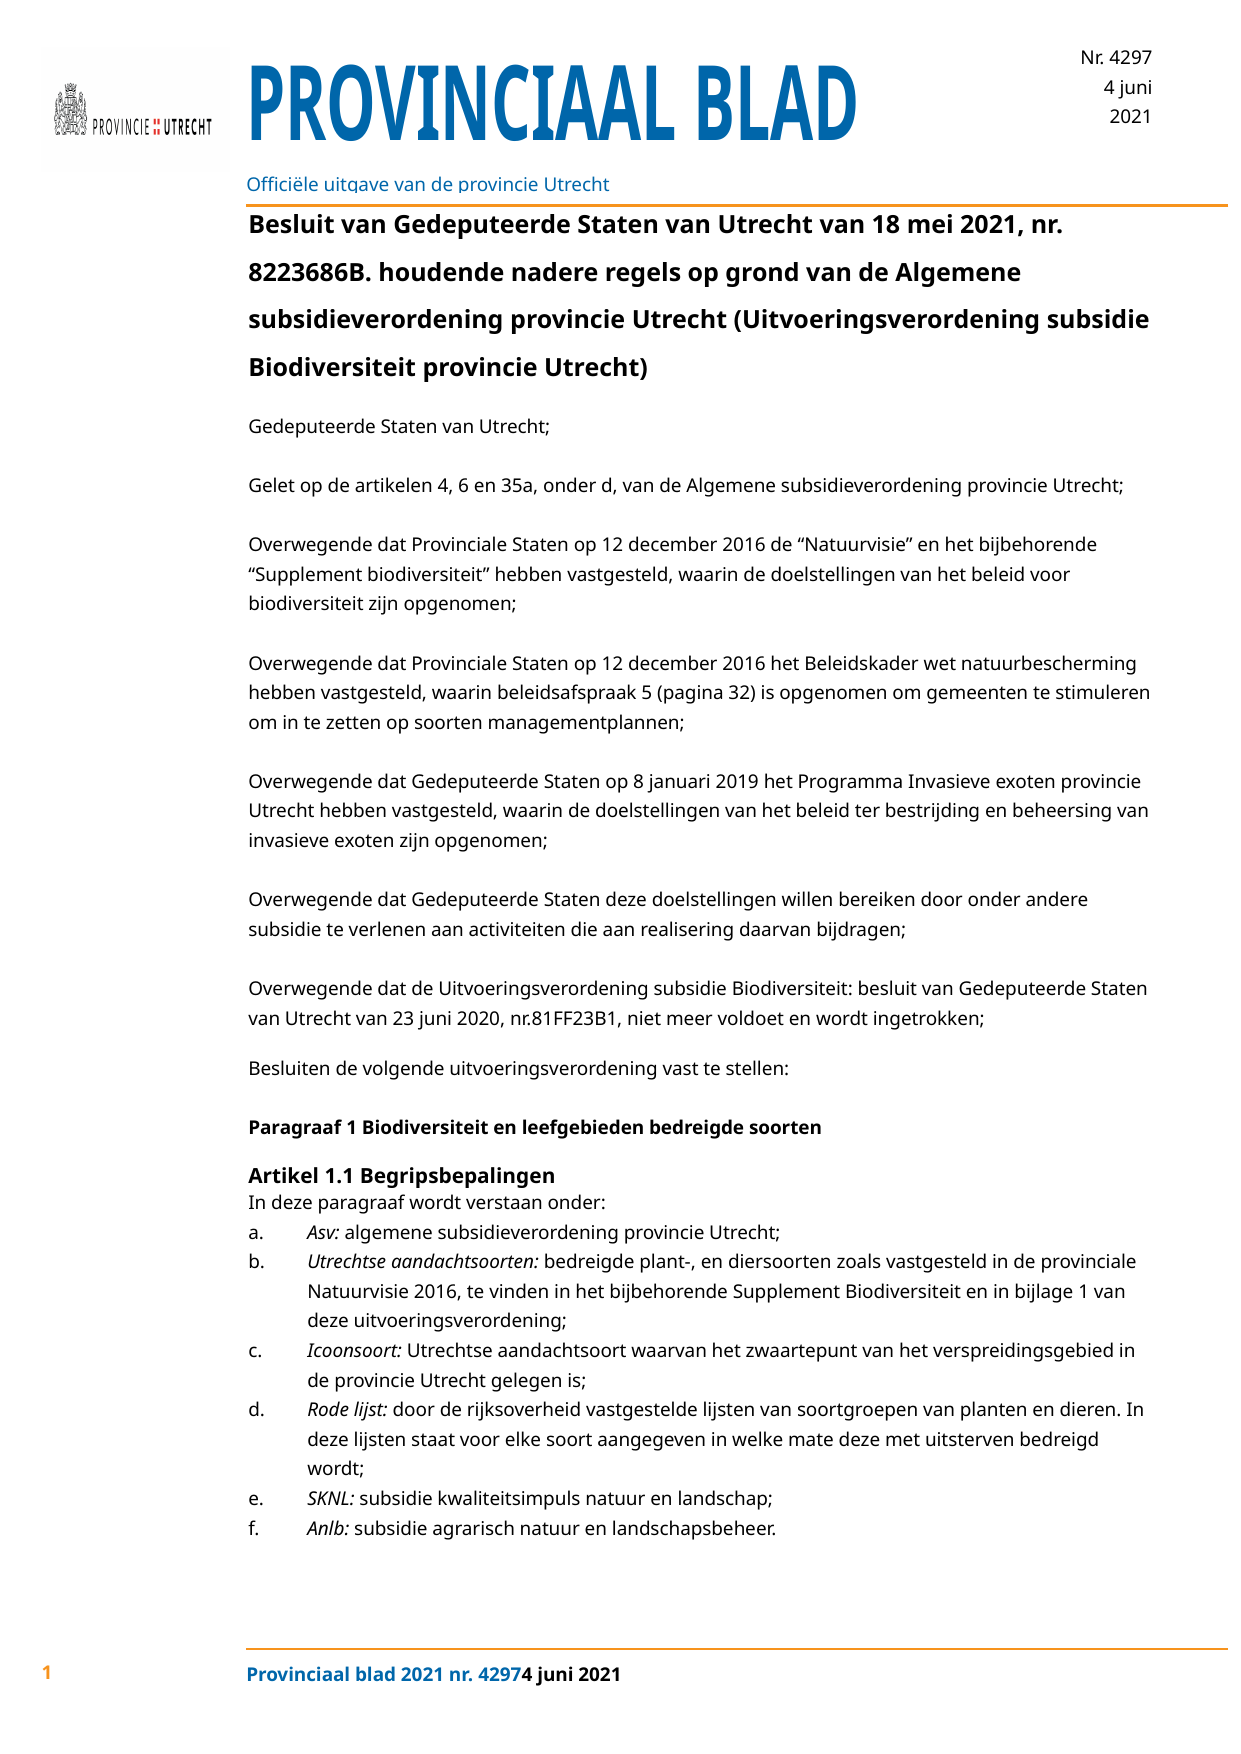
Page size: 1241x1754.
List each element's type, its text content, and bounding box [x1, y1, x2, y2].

text Overwegende dat Provinciale Staten op 12 december 2016 de “Natuurvisie” en het bijbehorende “Supplement biodiversiteit” hebben vastgesteld, waarin de doelstellingen van het beleid voor biodiversiteit zijn opgenomen; [248, 531, 1152, 616]
list Anlb: subsidie agrarisch natuur en landschapsbeheer. [248, 1515, 1152, 1540]
text Paragraaf 1 Biodiversiteit en leefgebieden bedreigde soorten [248, 1114, 1152, 1140]
list Rode lijst: door de rijksoverheid vastgestelde lijsten van soortgroepen van planten en dieren. In deze lijsten staat voor elke soort aangegeven in welke mate deze met uitsterven bedreigd wordt; [248, 1396, 1152, 1481]
text Overwegende dat Gedeputeerde Staten op 8 januari 2019 het Programma Invasieve exoten provincie Utrecht hebben vastgesteld, waarin de doelstellingen van het beleid ter bestrijding en beheersing van invasieve exoten zijn opgenomen; [248, 768, 1152, 853]
text Besluiten de volgende uitvoeringsverordening vast te stellen: [248, 1055, 1152, 1081]
text Overwegende dat Provinciale Staten op 12 december 2016 het Beleidskader wet natuurbescherming hebben vastgesteld, waarin beleidsafspraak 5 (pagina 32) is opgenomen om gemeenten te stimuleren om in te zetten op soorten managementplannen; [248, 650, 1152, 735]
text Gedeputeerde Staten van Utrecht; [248, 413, 1152, 439]
list SKNL: subsidie kwaliteitsimpuls natuur en landschap; [248, 1485, 1152, 1511]
list Asv: algemene subsidieverordening provincie Utrecht; [248, 1219, 1152, 1244]
list Utrechtse aandachtsoorten: bedreigde plant-, en diersoorten zoals vastgesteld in de provinciale Natuurvisie 2016, te vinden in het bijbehorende Supplement Biodiversiteit en in bijlage 1 van deze uitvoeringsverordening; [248, 1248, 1152, 1333]
list Icoonsoort: Utrechtse aandachtsoort waarvan het zwaartepunt van het verspreidingsgebied in de provincie Utrecht gelegen is; [248, 1337, 1152, 1392]
text In deze paragraaf wordt verstaan onder: [248, 1189, 1152, 1215]
text Overwegende dat de Uitvoeringsverordening subsidie Biodiversiteit: besluit van Gedeputeerde Staten van Utrecht van 23 juni 2020, nr.81FF23B1, niet meer voldoet en wordt ingetrokken; [248, 975, 1152, 1031]
text Besluit van Gedeputeerde Staten van Utrecht van 18 mei 2021, nr. 8223686B. houdende nadere regels op grond van de Algemene subsidieverordening provincie Utrecht (Uitvoeringsverordening subsidie Biodiversiteit provincie Utrecht) [248, 207, 1152, 384]
text Artikel 1.1 Begripsbepalingen [248, 1161, 1152, 1189]
text Overwegende dat Gedeputeerde Staten deze doelstellingen willen bereiken door onder andere subsidie te verlenen aan activiteiten die aan realisering daarvan bijdragen; [248, 886, 1152, 942]
picture [41, 47, 231, 172]
text Gelet op de artikelen 4, 6 en 35a, onder d, van de Algemene subsidieverordening provincie Utrecht; [248, 472, 1152, 498]
